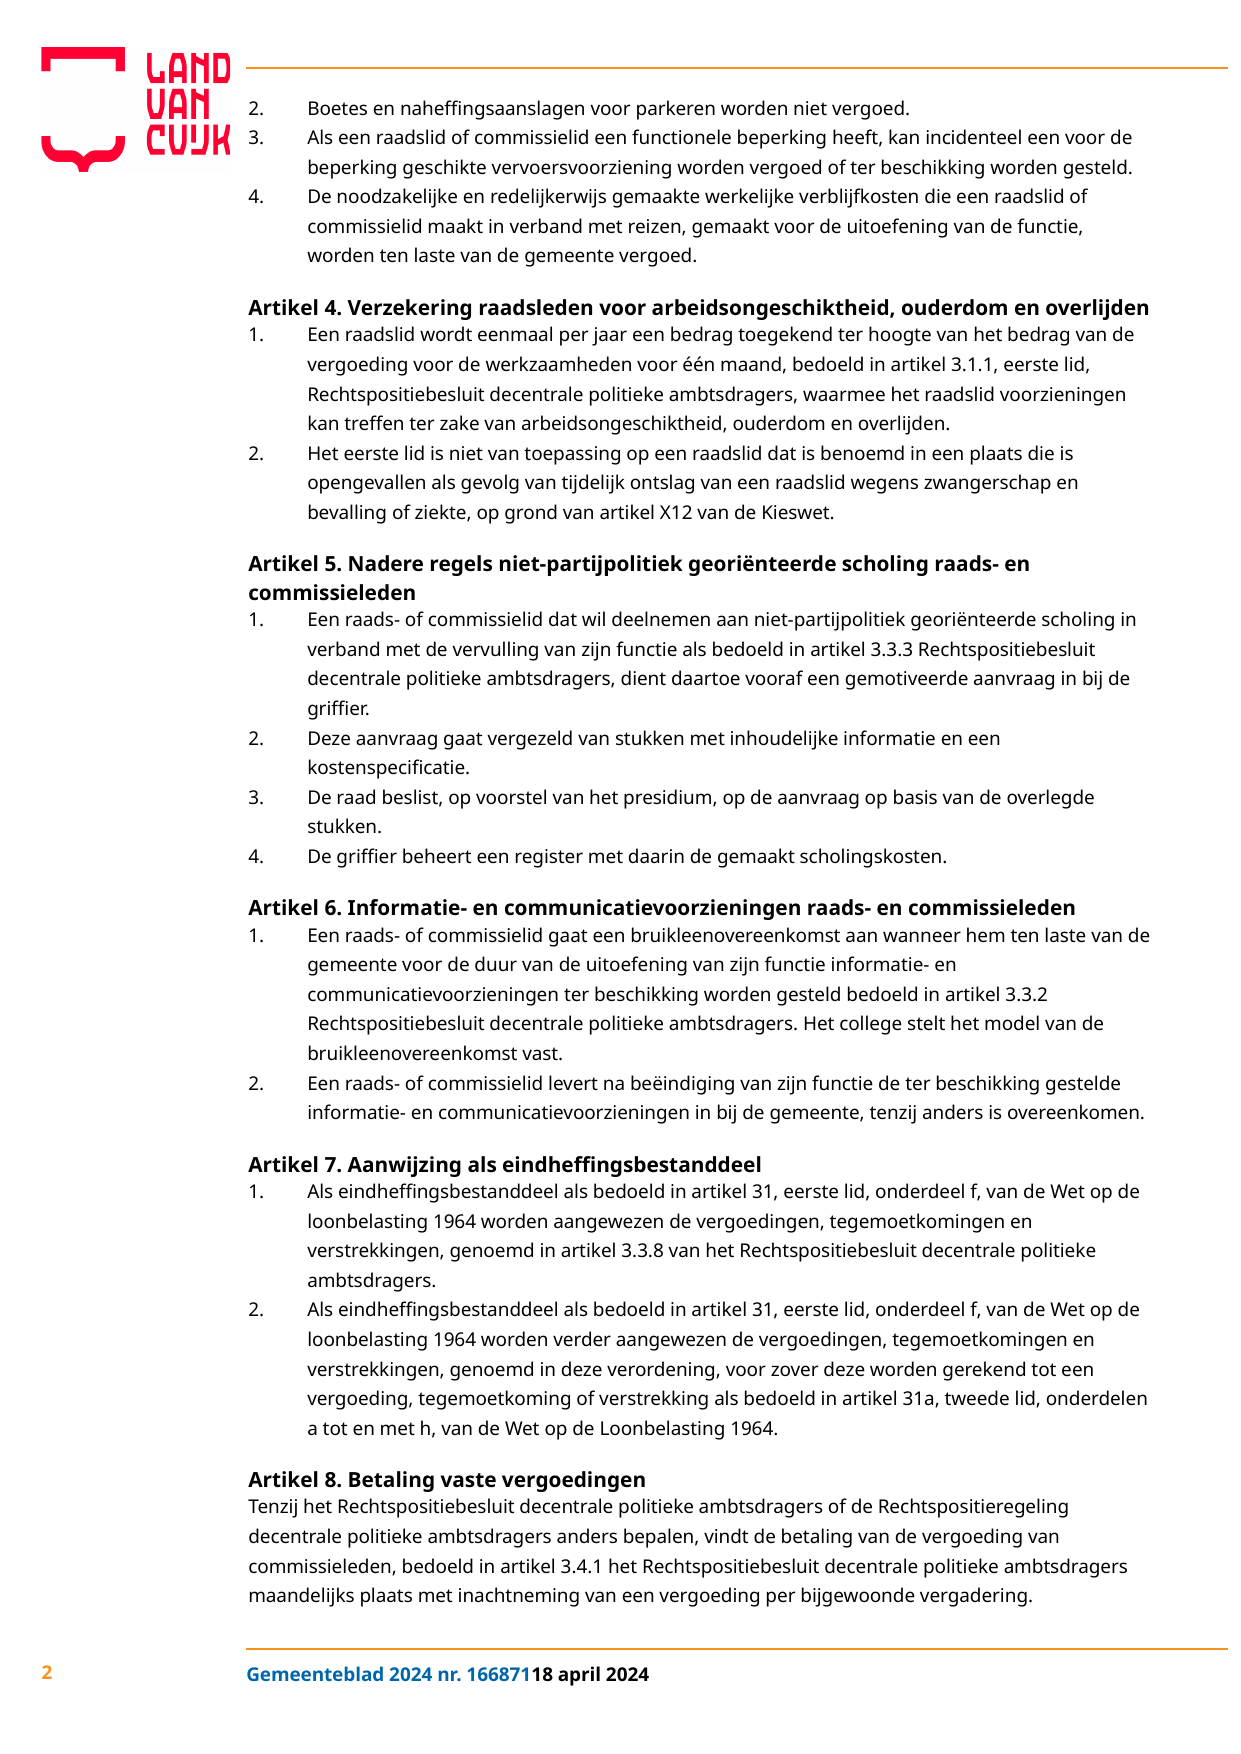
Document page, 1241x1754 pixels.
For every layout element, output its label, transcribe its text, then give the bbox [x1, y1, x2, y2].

list Deze aanvraag gaat vergezeld van stukken met inhoudelijke informatie en een kostenspecificatie. [248, 725, 1152, 780]
text Artikel 4. Verzekering raadsleden voor arbeidsongeschiktheid, ouderdom en overlijden [248, 293, 1152, 322]
text Artikel 5. Nadere regels niet-partijpolitiek georiënteerde scholing raads- en commissieleden [248, 549, 1152, 606]
text Artikel 7. Aanwijzing als eindheffingsbestanddeel [248, 1150, 1152, 1178]
list De raad beslist, op voorstel van het presidium, op de aanvraag op basis van de overlegde stukken. [248, 784, 1152, 839]
list Als een raadslid of commissielid een functionele beperking heeft, kan incidenteel een voor de beperking geschikte vervoersvoorziening worden vergoed of ter beschikking worden gesteld. [248, 124, 1152, 180]
list De griffier beheert een register met daarin de gemaakt scholingskosten. [248, 843, 1152, 869]
list Een raads- of commissielid levert na beëindiging van zijn functie de ter beschikking gestelde informatie- en communicatievoorzieningen in bij de gemeente, tenzij anders is overeenkomen. [248, 1070, 1152, 1125]
list Een raads- of commissielid gaat een bruikleenovereenkomst aan wanneer hem ten laste van de gemeente voor de duur van de uitoefening van zijn functie informatie- en communicatievoorzieningen ter beschikking worden gesteld bedoeld in artikel 3.3.2 Rechtspositiebesluit decentrale politieke ambtsdragers. Het college stelt het model van de bruikleenovereenkomst vast. [248, 922, 1152, 1066]
list Als eindheffingsbestanddeel als bedoeld in artikel 31, eerste lid, onderdeel f, van de Wet op de loonbelasting 1964 worden verder aangewezen de vergoedingen, tegemoetkomingen en verstrekkingen, genoemd in deze verordening, voor zover deze worden gerekend tot een vergoeding, tegemoetkoming of verstrekking als bedoeld in artikel 31a, tweede lid, onderdelen a tot en met h, van de Wet op de Loonbelasting 1964. [248, 1297, 1152, 1441]
picture [41, 47, 231, 172]
list Als eindheffingsbestanddeel als bedoeld in artikel 31, eerste lid, onderdeel f, van de Wet op de loonbelasting 1964 worden aangewezen de vergoedingen, tegemoetkomingen en verstrekkingen, genoemd in artikel 3.3.8 van het Rechtspositiebesluit decentrale politieke ambtsdragers. [248, 1178, 1152, 1293]
list Een raads- of commissielid dat wil deelnemen aan niet-partijpolitiek georiënteerde scholing in verband met de vervulling van zijn functie als bedoeld in artikel 3.3.3 Rechtspositiebesluit decentrale politieke ambtsdragers, dient daartoe vooraf een gemotiveerde aanvraag in bij de griffier. [248, 606, 1152, 721]
list De noodzakelijke en redelijkerwijs gemaakte werkelijke verblijfkosten die een raadslid of commissielid maakt in verband met reizen, gemaakt voor de uitoefening van de functie, worden ten laste van de gemeente vergoed. [248, 183, 1152, 268]
text Tenzij het Rechtspositiebesluit decentrale politieke ambtsdragers of de Rechtspositieregeling decentrale politieke ambtsdragers anders bepalen, vindt de betaling van de vergoeding van commissieleden, bedoeld in artikel 3.4.1 het Rechtspositiebesluit decentrale politieke ambtsdragers maandelijks plaats met inachtneming van een vergoeding per bijgewoonde vergadering. [248, 1494, 1152, 1608]
text Artikel 6. Informatie- en communicatievoorzieningen raads- en commissieleden [248, 893, 1152, 922]
list Het eerste lid is niet van toepassing op een raadslid dat is benoemd in een plaats die is opengevallen als gevolg van tijdelijk ontslag van een raadslid wegens zwangerschap en bevalling of ziekte, op grond van artikel X12 van de Kieswet. [248, 440, 1152, 525]
list Een raadslid wordt eenmaal per jaar een bedrag toegekend ter hoogte van het bedrag van de vergoeding voor de werkzaamheden voor één maand, bedoeld in artikel 3.1.1, eerste lid, Rechtspositiebesluit decentrale politieke ambtsdragers, waarmee het raadslid voorzieningen kan treffen ter zake van arbeidsongeschiktheid, ouderdom en overlijden. [248, 322, 1152, 436]
list Boetes en naheffingsaanslagen voor parkeren worden niet vergoed. [248, 95, 1152, 121]
text Artikel 8. Betaling vaste vergoedingen [248, 1465, 1152, 1494]
